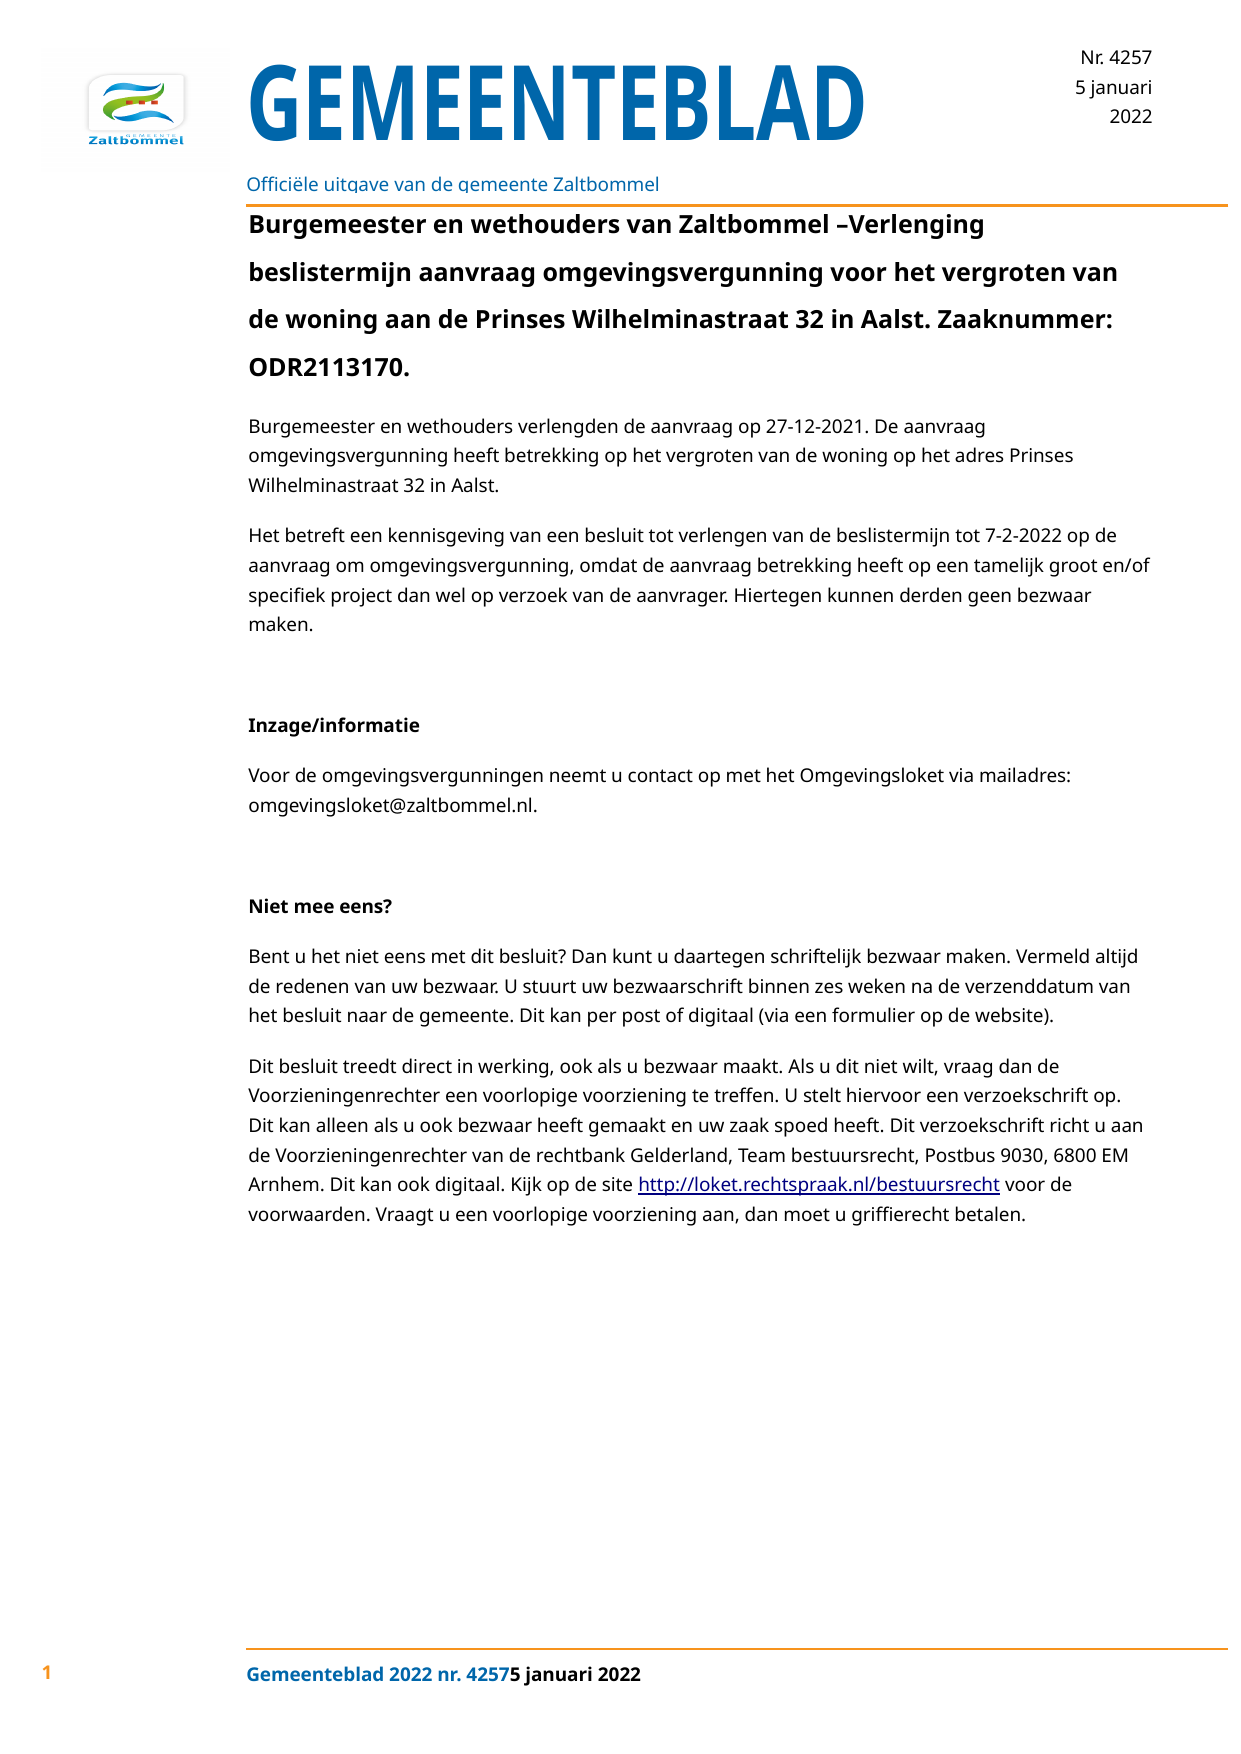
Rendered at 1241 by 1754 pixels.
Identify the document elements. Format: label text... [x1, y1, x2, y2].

text Voor de omgevingsvergunningen neemt u contact op met het Omgevingsloket via mailadres: omgevingsloket@zaltbommel.nl. [248, 763, 1152, 818]
text Bent u het niet eens met dit besluit? Dan kunt u daartegen schriftelijk bezwaar maken. Vermeld altijd de redenen van uw bezwaar. U stuurt uw bezwaarschrift binnen zes weken na de verzenddatum van het besluit naar de gemeente. Dit kan per post of digitaal (via een formulier op de website). [248, 943, 1152, 1028]
text Het betreft een kennisgeving van een besluit tot verlengen van de beslistermijn tot 7-2-2022 op de aanvraag om omgevingsvergunning, omdat de aanvraag betrekking heeft op een tamelijk groot en/of specifiek project dan wel op verzoek van de aanvrager. Hiertegen kunnen derden geen bezwaar maken. [248, 523, 1152, 637]
text Burgemeester en wethouders verlengden de aanvraag op 27-12-2021. De aanvraag omgevingsvergunning heeft betrekking op het vergroten van de woning op het adres Prinses Wilhelminastraat 32 in Aalst. [248, 413, 1152, 498]
picture [41, 47, 231, 172]
text Niet mee eens? [248, 893, 1152, 919]
text Burgemeester en wethouders van Zaltbommel –Verlenging beslistermijn aanvraag omgevingsvergunning voor het vergroten van de woning aan de Prinses Wilhelminastraat 32 in Aalst. Zaaknummer: ODR2113170. [248, 207, 1152, 384]
text Inzage/informatie [248, 712, 1152, 738]
text Dit besluit treedt direct in werking, ook als u bezwaar maakt. Als u dit niet wilt, vraag dan de Voorzieningenrechter een voorlopige voorziening te treffen. U stelt hiervoor een verzoekschrift op. Dit kan alleen als u ook bezwaar heeft gemaakt en uw zaak spoed heeft. Dit verzoekschrift richt u aan de Voorzieningenrechter van de rechtbank Gelderland, Team bestuursrecht, Postbus 9030, 6800 EM Arnhem. Dit kan ook digitaal. Kijk op de site http://loket.rechtspraak.nl/bestuursrecht voor de voorwaarden. Vraagt u een voorlopige voorziening aan, dan moet u griffierecht betalen. [248, 1053, 1152, 1227]
